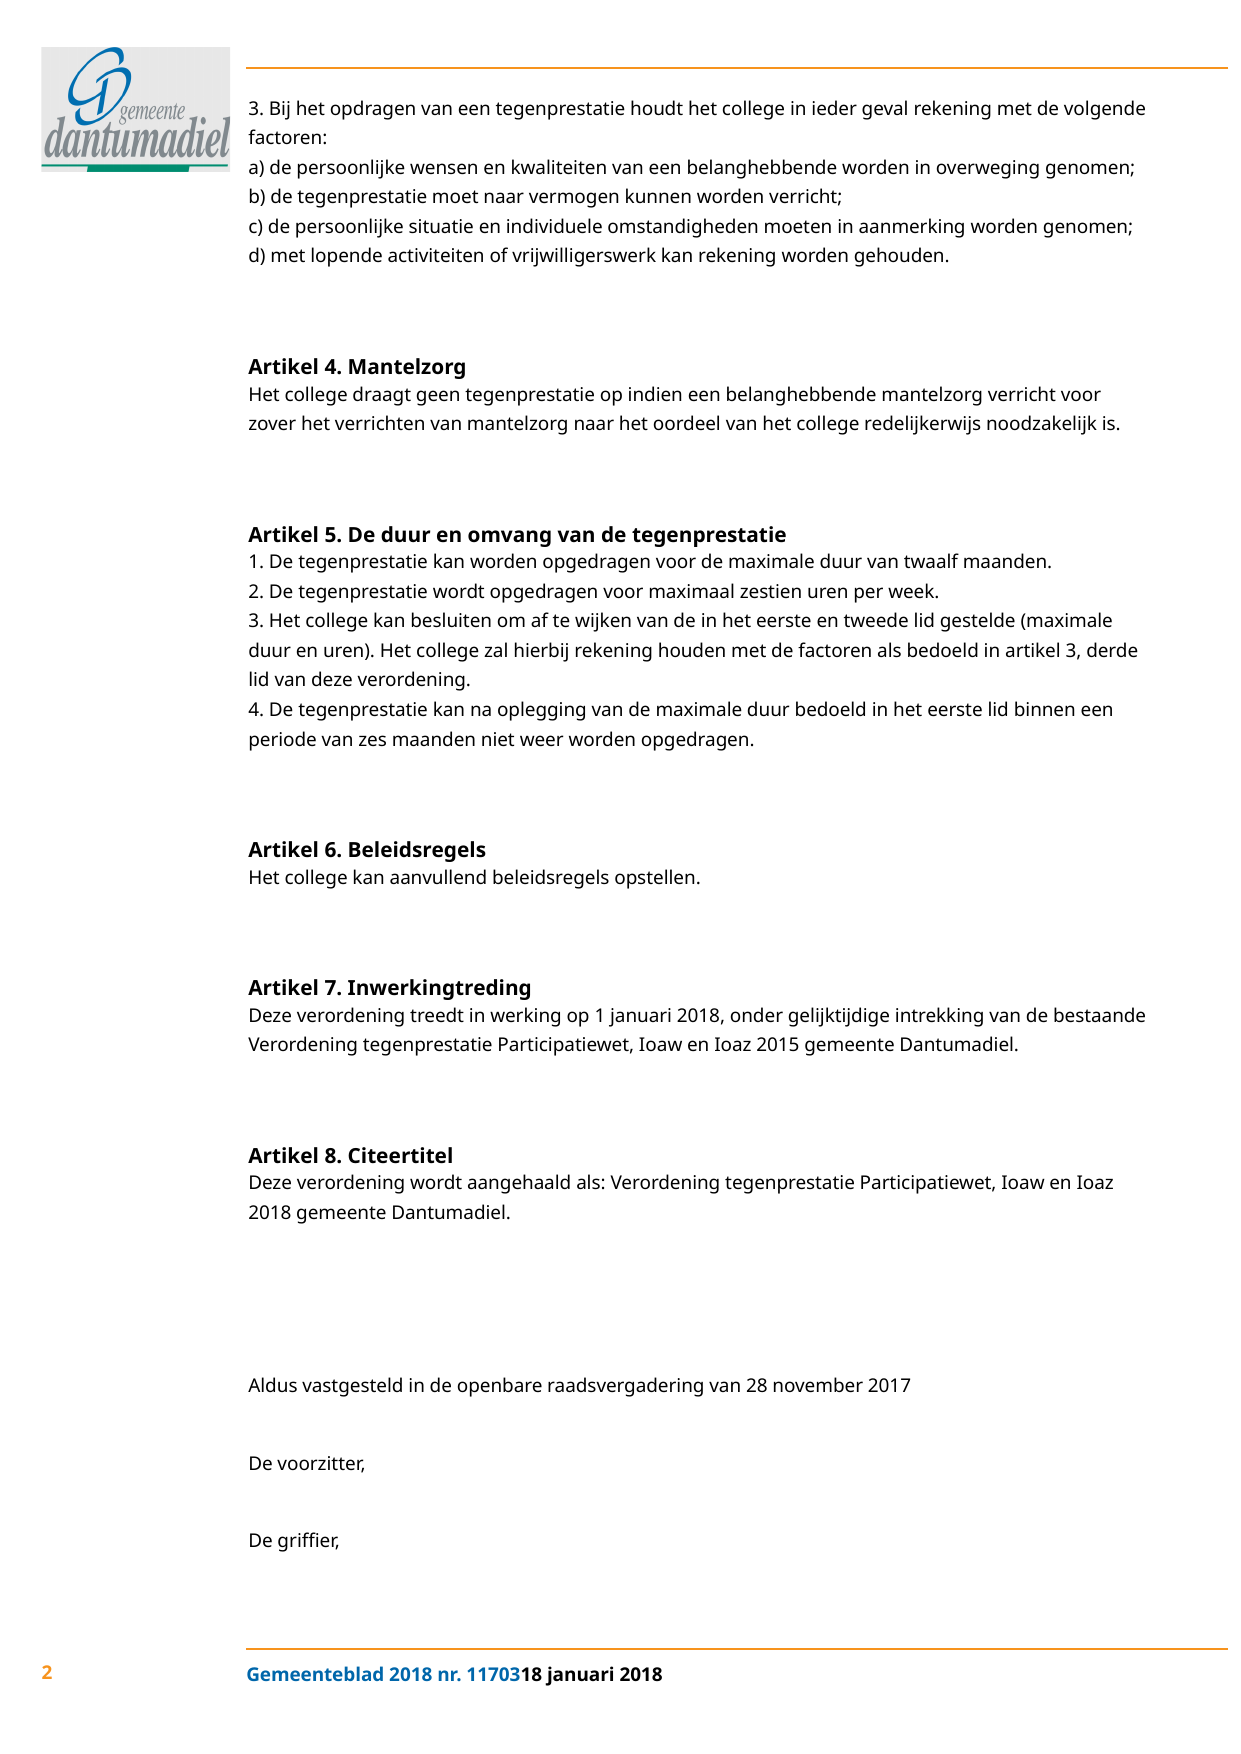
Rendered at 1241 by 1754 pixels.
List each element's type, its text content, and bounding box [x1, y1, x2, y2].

text c) de persoonlijke situatie en individuele omstandigheden moeten in aanmerking worden genomen; [248, 213, 1152, 239]
text De voorzitter, [248, 1450, 1152, 1476]
text d) met lopende activiteiten of vrijwilligerswerk kan rekening worden gehouden. [248, 243, 1152, 268]
text Artikel 7. Inwerkingtreding [248, 973, 1152, 1002]
text Het college draagt geen tegenprestatie op indien een belanghebbende mantelzorg verricht voor zover het verrichten van mantelzorg naar het oordeel van het college redelijkerwijs noodzakelijk is. [248, 381, 1152, 436]
picture [41, 47, 231, 172]
text a) de persoonlijke wensen en kwaliteiten van een belanghebbende worden in overweging genomen; [248, 154, 1152, 180]
text 3. Bij het opdragen van een tegenprestatie houdt het college in ieder geval rekening met de volgende factoren: [248, 95, 1152, 150]
text Artikel 5. De duur en omvang van de tegenprestatie [248, 520, 1152, 548]
text 4. De tegenprestatie kan na oplegging van de maximale duur bedoeld in het eerste lid binnen een periode van zes maanden niet weer worden opgedragen. [248, 696, 1152, 752]
text 3. Het college kan besluiten om af te wijken van de in het eerste en tweede lid gestelde (maximale duur en uren). Het college zal hierbij rekening houden met de factoren als bedoeld in artikel 3, derde lid van deze verordening. [248, 607, 1152, 692]
text 1. De tegenprestatie kan worden opgedragen voor de maximale duur van twaalf maanden. [248, 548, 1152, 574]
text Artikel 4. Mantelzorg [248, 352, 1152, 381]
text Deze verordening wordt aangehaald als: Verordening tegenprestatie Participatiewet, Ioaw en Ioaz 2018 gemeente Dantumadiel. [248, 1169, 1152, 1225]
text Deze verordening treedt in werking op 1 januari 2018, onder gelijktijdige intrekking van de bestaande Verordening tegenprestatie Participatiewet, Ioaw en Ioaz 2015 gemeente Dantumadiel. [248, 1002, 1152, 1057]
text Artikel 6. Beleidsregels [248, 835, 1152, 864]
text Artikel 8. Citeertitel [248, 1141, 1152, 1169]
text 2. De tegenprestatie wordt opgedragen voor maximaal zestien uren per week. [248, 578, 1152, 604]
text b) de tegenprestatie moet naar vermogen kunnen worden verricht; [248, 183, 1152, 209]
text Het college kan aanvullend beleidsregels opstellen. [248, 864, 1152, 889]
text Aldus vastgesteld in de openbare raadsvergadering van 28 november 2017 [248, 1373, 1152, 1398]
text De griffier, [248, 1527, 1152, 1553]
